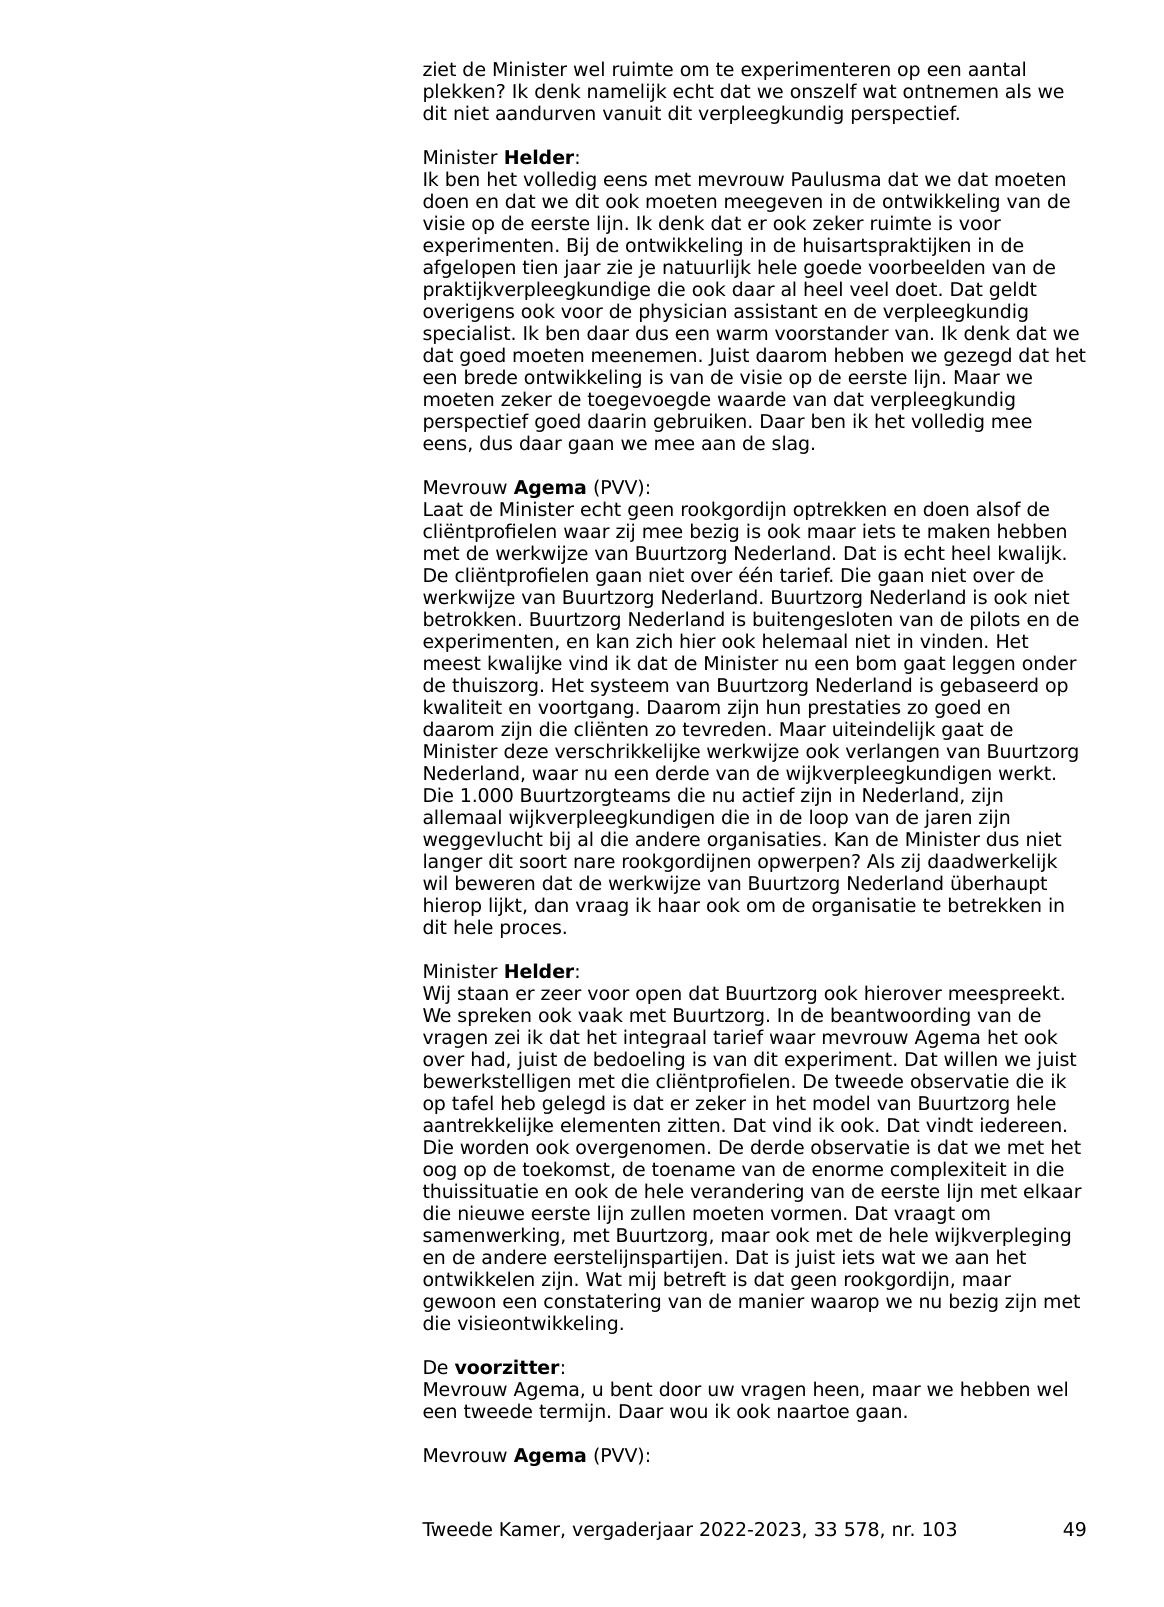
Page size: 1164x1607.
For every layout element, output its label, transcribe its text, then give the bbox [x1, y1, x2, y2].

text Minister Helder: [422, 147, 1087, 169]
text Mevrouw Agema, u bent door uw vragen heen, maar we hebben wel een tweede termijn. Daar wou ik ook naartoe gaan. [422, 1379, 1087, 1423]
text Laat de Minister echt geen rookgordijn optrekken en doen alsof de cliëntprofielen waar zij mee bezig is ook maar iets te maken hebben met de werkwijze van Buurtzorg Nederland. Dat is echt heel kwalijk. De cliëntprofielen gaan niet over één tarief. Die gaan niet over de werkwijze van Buurtzorg Nederland. Buurtzorg Nederland is ook niet betrokken. Buurtzorg Nederland is buitengesloten van de pilots en de experimenten, en kan zich hier ook helemaal niet in vinden. Het meest kwalijke vind ik dat de Minister nu een bom gaat leggen onder de thuiszorg. Het systeem van Buurtzorg Nederland is gebaseerd op kwaliteit en voortgang. Daarom zijn hun prestaties zo goed en daarom zijn die cliënten zo tevreden. Maar uiteindelijk gaat de Minister deze verschrikkelijke werkwijze ook verlangen van Buurtzorg Nederland, waar nu een derde van de wijkverpleegkundigen werkt. Die 1.000 Buurtzorgteams die nu actief zijn in Nederland, zijn allemaal wijkverpleegkundigen die in de loop van de jaren zijn weggevlucht bij al die andere organisaties. Kan de Minister dus niet langer dit soort nare rookgordijnen opwerpen? Als zij daadwerkelijk wil beweren dat de werkwijze van Buurtzorg Nederland überhaupt hierop lijkt, dan vraag ik haar ook om de organisatie te betrekken in dit hele proces. [422, 499, 1087, 939]
text ziet de Minister wel ruimte om te experimenteren op een aantal plekken? Ik denk namelijk echt dat we onszelf wat ontnemen als we dit niet aandurven vanuit dit verpleegkundig perspectief. [422, 59, 1087, 125]
text Mevrouw Agema (PVV): [422, 1445, 1087, 1467]
text Minister Helder: [422, 961, 1087, 983]
text Wij staan er zeer voor open dat Buurtzorg ook hierover meespreekt. We spreken ook vaak met Buurtzorg. In de beantwoording van de vragen zei ik dat het integraal tarief waar mevrouw Agema het ook over had, juist de bedoeling is van dit experiment. Dat willen we juist bewerkstelligen met die cliëntprofielen. De tweede observatie die ik op tafel heb gelegd is dat er zeker in het model van Buurtzorg hele aantrekkelijke elementen zitten. Dat vind ik ook. Dat vindt iedereen. Die worden ook overgenomen. De derde observatie is dat we met het oog op de toekomst, de toename van de enorme complexiteit in die thuissituatie en ook de hele verandering van de eerste lijn met elkaar die nieuwe eerste lijn zullen moeten vormen. Dat vraagt om samenwerking, met Buurtzorg, maar ook met de hele wijkverpleging en de andere eerstelijnspartijen. Dat is juist iets wat we aan het ontwikkelen zijn. Wat mij betreft is dat geen rookgordijn, maar gewoon een constatering van de manier waarop we nu bezig zijn met die visieontwikkeling. [422, 983, 1087, 1334]
text De voorzitter: [422, 1357, 1087, 1379]
text Mevrouw Agema (PVV): [422, 477, 1087, 499]
text Ik ben het volledig eens met mevrouw Paulusma dat we dat moeten doen en dat we dit ook moeten meegeven in de ontwikkeling van de visie op de eerste lijn. Ik denk dat er ook zeker ruimte is voor experimenten. Bij de ontwikkeling in de huisartspraktijken in de afgelopen tien jaar zie je natuurlijk hele goede voorbeelden van de praktijkverpleegkundige die ook daar al heel veel doet. Dat geldt overigens ook voor de physician assistant en de verpleegkundig specialist. Ik ben daar dus een warm voorstander van. Ik denk dat we dat goed moeten meenemen. Juist daarom hebben we gezegd dat het een brede ontwikkeling is van de visie op de eerste lijn. Maar we moeten zeker de toegevoegde waarde van dat verpleegkundig perspectief goed daarin gebruiken. Daar ben ik het volledig mee eens, dus daar gaan we mee aan de slag. [422, 169, 1087, 455]
